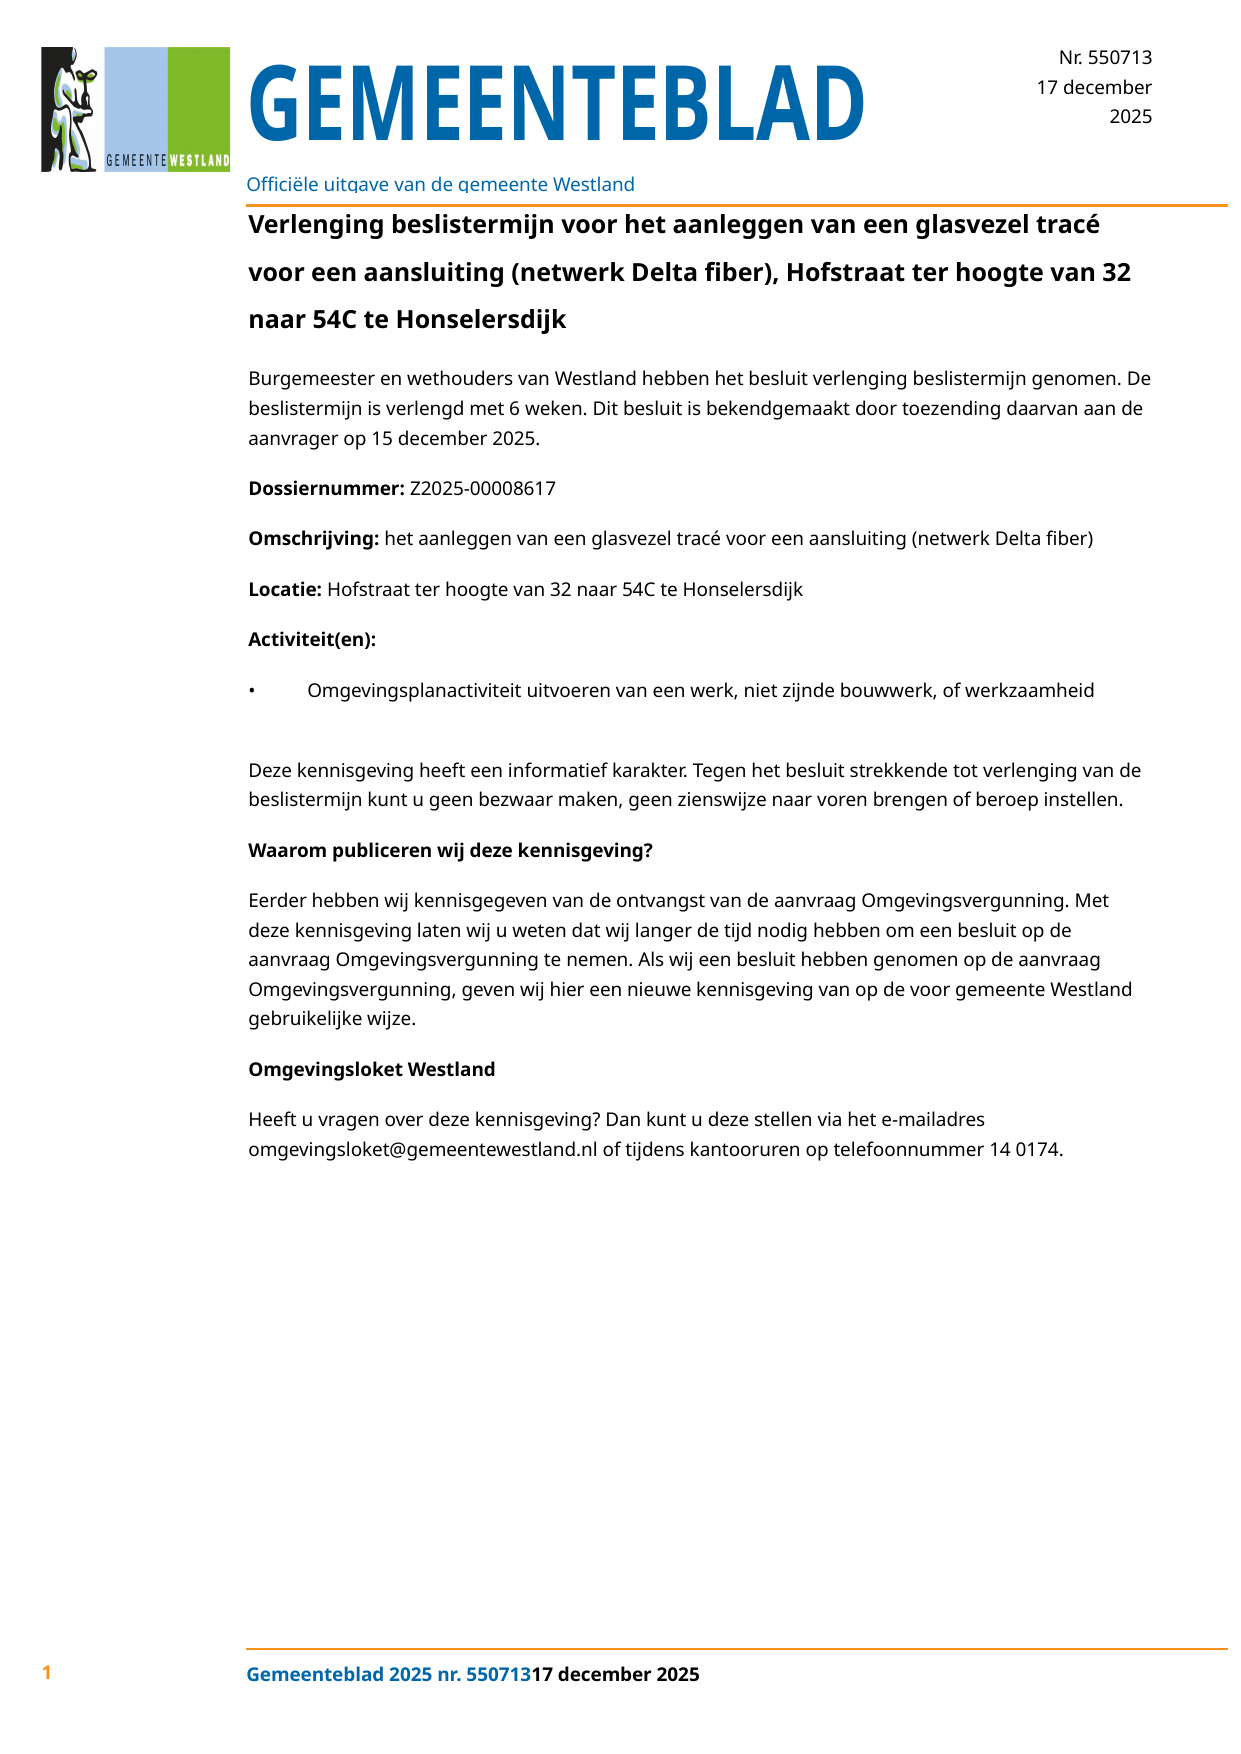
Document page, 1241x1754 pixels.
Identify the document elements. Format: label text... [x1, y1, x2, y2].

text Waarom publiceren wij deze kennisgeving? [248, 837, 1152, 862]
picture [41, 47, 231, 172]
text Dossiernummer: Z2025-00008617 [248, 475, 1152, 501]
text Burgemeester en wethouders van Westland hebben het besluit verlenging beslistermijn genomen. De beslistermijn is verlengd met 6 weken. Dit besluit is bekendgemaakt door toezending daarvan aan de aanvrager op 15 december 2025. [248, 366, 1152, 450]
text Omschrijving: het aanleggen van een glasvezel tracé voor een aansluiting (netwerk Delta fiber) [248, 526, 1152, 551]
text Heeft u vragen over deze kennisgeving? Dan kunt u deze stellen via het e-mailadres omgevingsloket@gemeentewestland.nl of tijdens kantooruren op telefoonnummer 14 0174. [248, 1106, 1152, 1162]
text Omgevingsloket Westland [248, 1056, 1152, 1082]
text Deze kennisgeving heeft een informatief karakter. Tegen het besluit strekkende tot verlenging van de beslistermijn kunt u geen bezwaar maken, geen zienswijze naar voren brengen of beroep instellen. [248, 757, 1152, 812]
text Activiteit(en): [248, 626, 1152, 652]
text Verlenging beslistermijn voor het aanleggen van een glasvezel tracé voor een aansluiting (netwerk Delta fiber), Hofstraat ter hoogte van 32 naar 54C te Honselersdijk [248, 207, 1152, 336]
list Omgevingsplanactiviteit uitvoeren van een werk, niet zijnde bouwwerk, of werkzaamheid [248, 677, 1152, 702]
text Locatie: Hofstraat ter hoogte van 32 naar 54C te Honselersdijk [248, 576, 1152, 602]
text Eerder hebben wij kennisgegeven van de ontvangst van de aanvraag Omgevingsvergunning. Met deze kennisgeving laten wij u weten dat wij langer de tijd nodig hebben om een besluit op de aanvraag Omgevingsvergunning te nemen. Als wij een besluit hebben genomen op de aanvraag Omgevingsvergunning, geven wij hier een nieuwe kennisgeving van op de voor gemeente Westland gebruikelijke wijze. [248, 887, 1152, 1031]
